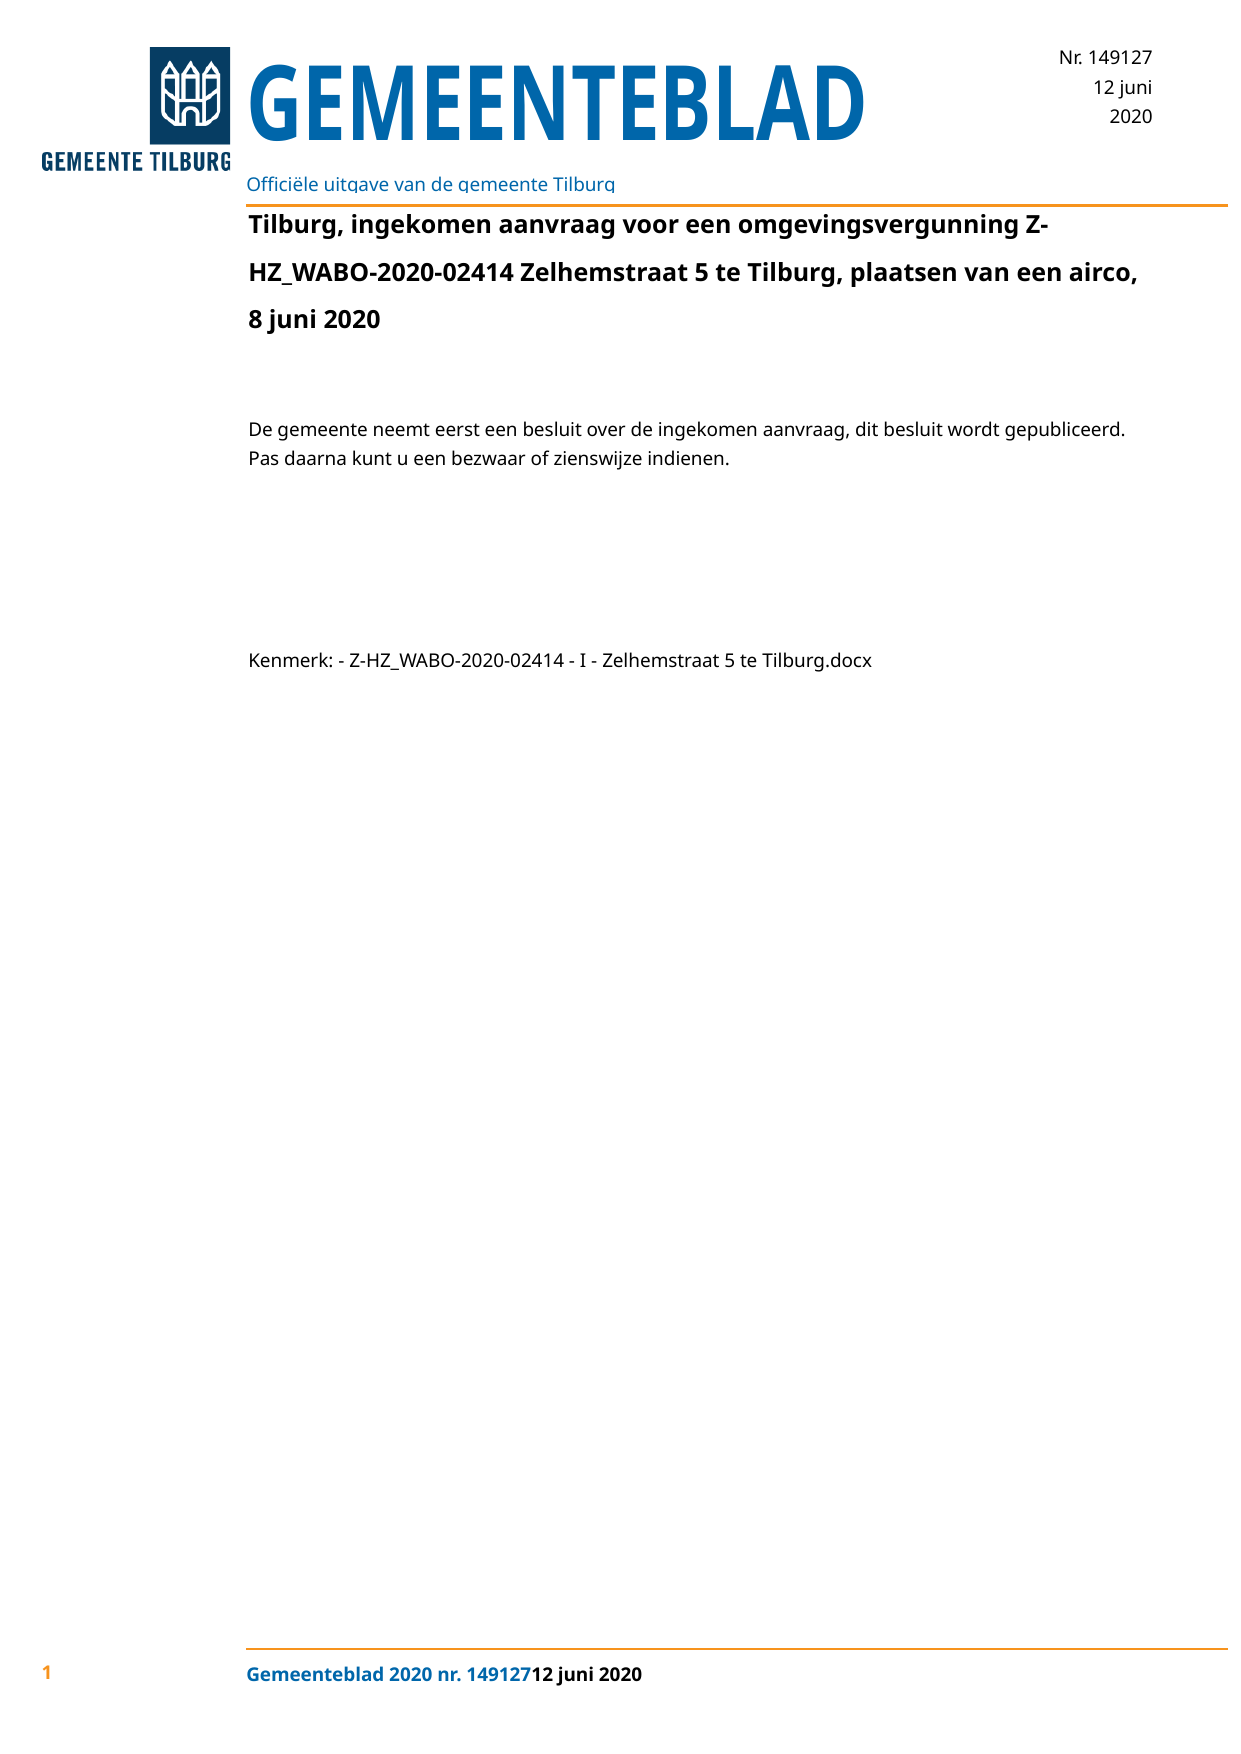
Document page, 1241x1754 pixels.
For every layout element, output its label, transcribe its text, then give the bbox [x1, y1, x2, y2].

picture [41, 47, 231, 172]
text Tilburg, ingekomen aanvraag voor een omgevingsvergunning Z-HZ_WABO-2020-02414 Zelhemstraat 5 te Tilburg, plaatsen van een airco, 8 juni 2020 [248, 207, 1152, 336]
text De gemeente neemt eerst een besluit over de ingekomen aanvraag, dit besluit wordt gepubliceerd. Pas daarna kunt u een bezwaar of zienswijze indienen. [248, 416, 1152, 471]
text Kenmerk: - Z-HZ_WABO-2020-02414 - I - Zelhemstraat 5 te Tilburg.docx [248, 647, 1152, 673]
